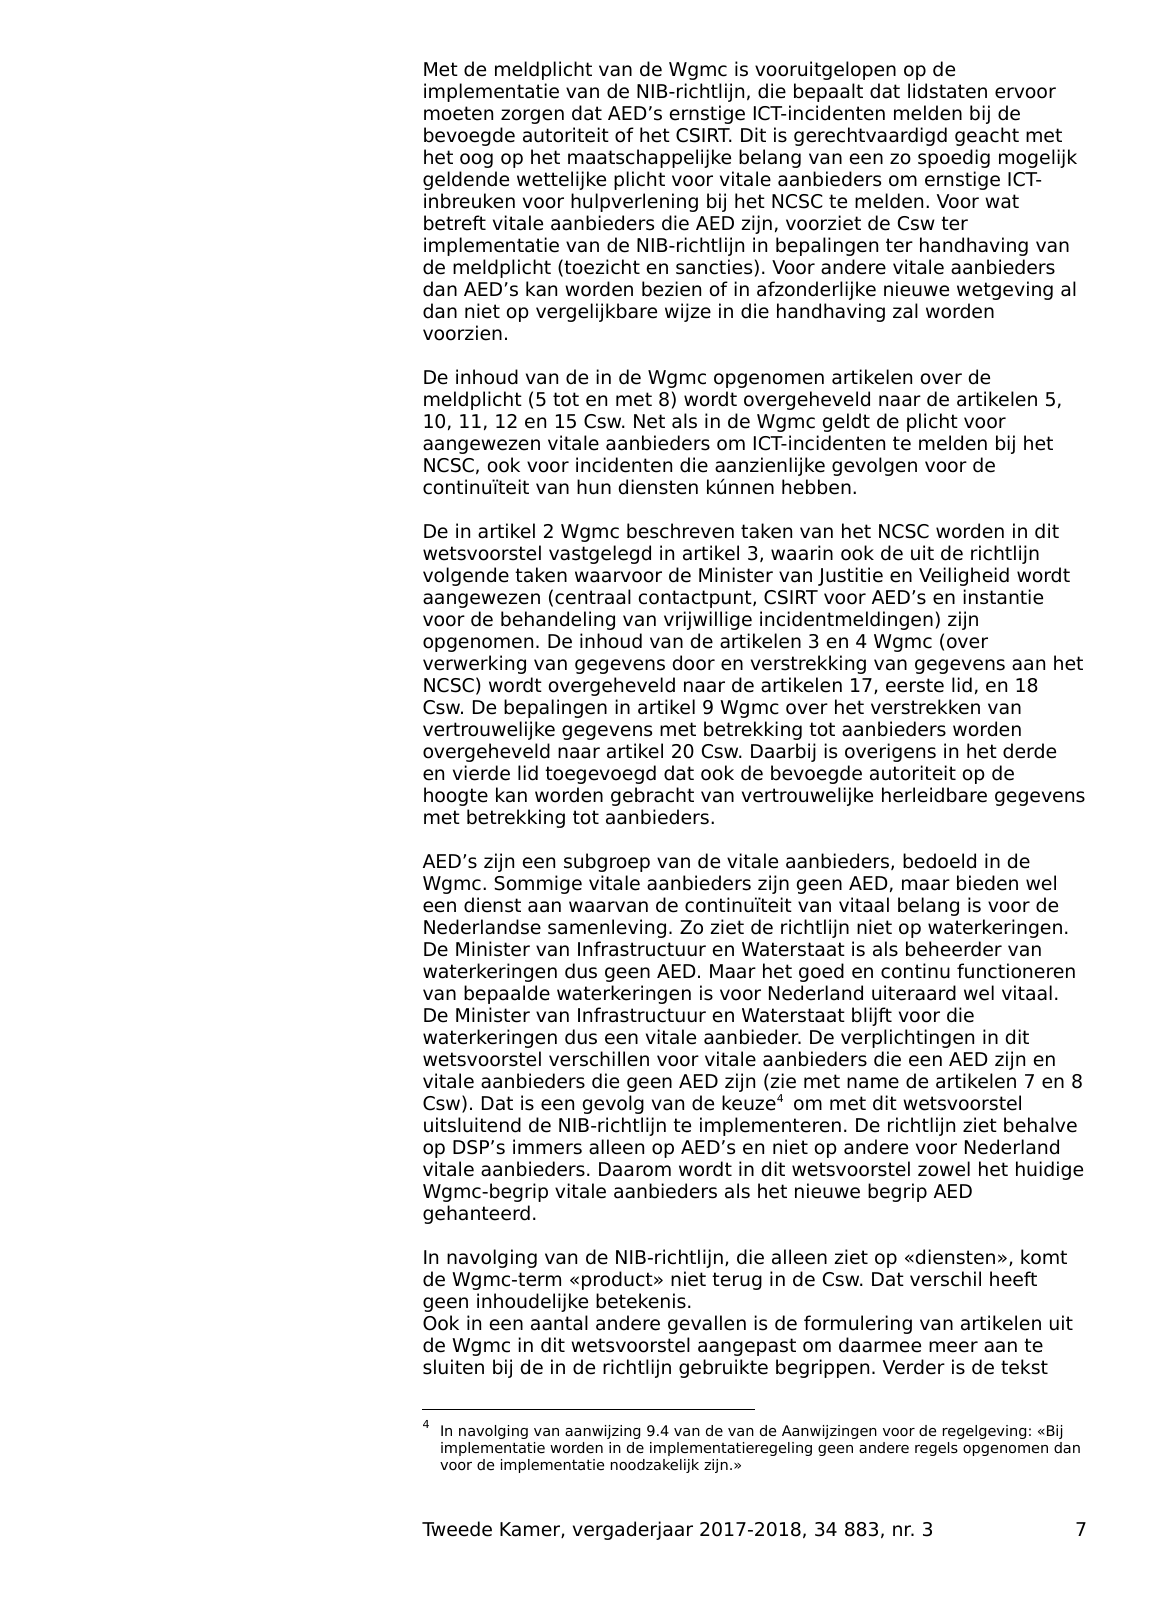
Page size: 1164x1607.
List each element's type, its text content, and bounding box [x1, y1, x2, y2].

text De inhoud van de in de Wgmc opgenomen artikelen over de meldplicht (5 tot en met 8) wordt overgeheveld naar de artikelen 5, 10, 11, 12 en 15 Csw. Net als in de Wgmc geldt de plicht voor aangewezen vitale aanbieders om ICT-incidenten te melden bij het NCSC, ook voor incidenten die aanzienlijke gevolgen voor de continuïteit van hun diensten kúnnen hebben. [422, 367, 1087, 499]
text In navolging van de NIB-richtlijn, die alleen ziet op «diensten», komt de Wgmc-term «product» niet terug in de Csw. Dat verschil heeft geen inhoudelijke betekenis. [422, 1247, 1087, 1313]
text De in artikel 2 Wgmc beschreven taken van het NCSC worden in dit wetsvoorstel vastgelegd in artikel 3, waarin ook de uit de richtlijn volgende taken waarvoor de Minister van Justitie en Veiligheid wordt aangewezen (centraal contactpunt, CSIRT voor AED’s en instantie voor de behandeling van vrijwillige incidentmeldingen) zijn opgenomen. De inhoud van de artikelen 3 en 4 Wgmc (over verwerking van gegevens door en verstrekking van gegevens aan het NCSC) wordt overgeheveld naar de artikelen 17, eerste lid, en 18 Csw. De bepalingen in artikel 9 Wgmc over het verstrekken van vertrouwelijke gegevens met betrekking tot aanbieders worden overgeheveld naar artikel 20 Csw. Daarbij is overigens in het derde en vierde lid toegevoegd dat ook de bevoegde autoriteit op de hoogte kan worden gebracht van vertrouwelijke herleidbare gegevens met betrekking tot aanbieders. [422, 521, 1087, 829]
text AED’s zijn een subgroep van de vitale aanbieders, bedoeld in de Wgmc. Sommige vitale aanbieders zijn geen AED, maar bieden wel een dienst aan waarvan de continuïteit van vitaal belang is voor de Nederlandse samenleving. Zo ziet de richtlijn niet op waterkeringen. De Minister van Infrastructuur en Waterstaat is als beheerder van waterkeringen dus geen AED. Maar het goed en continu functioneren van bepaalde waterkeringen is voor Nederland uiteraard wel vitaal. De Minister van Infrastructuur en Waterstaat blijft voor die waterkeringen dus een vitale aanbieder. De verplichtingen in dit wetsvoorstel verschillen voor vitale aanbieders die een AED zijn en vitale aanbieders die geen AED zijn (zie met name de artikelen 7 en 8 Csw). Dat is een gevolg van de keuze om met dit wetsvoorstel uitsluitend de NIB-richtlijn te implementeren. De richtlijn ziet behalve op DSP’s immers alleen op AED’s en niet op andere voor Nederland vitale aanbieders. Daarom wordt in dit wetsvoorstel zowel het huidige Wgmc-begrip vitale aanbieders als het nieuwe begrip AED gehanteerd. [422, 851, 1087, 1224]
text Ook in een aantal andere gevallen is de formulering van artikelen uit de Wgmc in dit wetsvoorstel aangepast om daarmee meer aan te sluiten bij de in de richtlijn gebruikte begrippen. Verder is de tekst [422, 1313, 1087, 1379]
text In navolging van aanwijzing 9.4 van de van de Aanwijzingen voor de regelgeving: «Bij implementatie worden in de implementatieregeling geen andere regels opgenomen dan voor de implementatie noodzakelijk zijn.» [422, 1418, 1087, 1474]
text Met de meldplicht van de Wgmc is vooruitgelopen op de implementatie van de NIB-richtlijn, die bepaalt dat lidstaten ervoor moeten zorgen dat AED’s ernstige ICT-incidenten melden bij de bevoegde autoriteit of het CSIRT. Dit is gerechtvaardigd geacht met het oog op het maatschappelijke belang van een zo spoedig mogelijk geldende wettelijke plicht voor vitale aanbieders om ernstige ICT-inbreuken voor hulpverlening bij het NCSC te melden. Voor wat betreft vitale aanbieders die AED zijn, voorziet de Csw ter implementatie van de NIB-richtlijn in bepalingen ter handhaving van de meldplicht (toezicht en sancties). Voor andere vitale aanbieders dan AED’s kan worden bezien of in afzonderlijke nieuwe wetgeving al dan niet op vergelijkbare wijze in die handhaving zal worden voorzien. [422, 59, 1087, 345]
